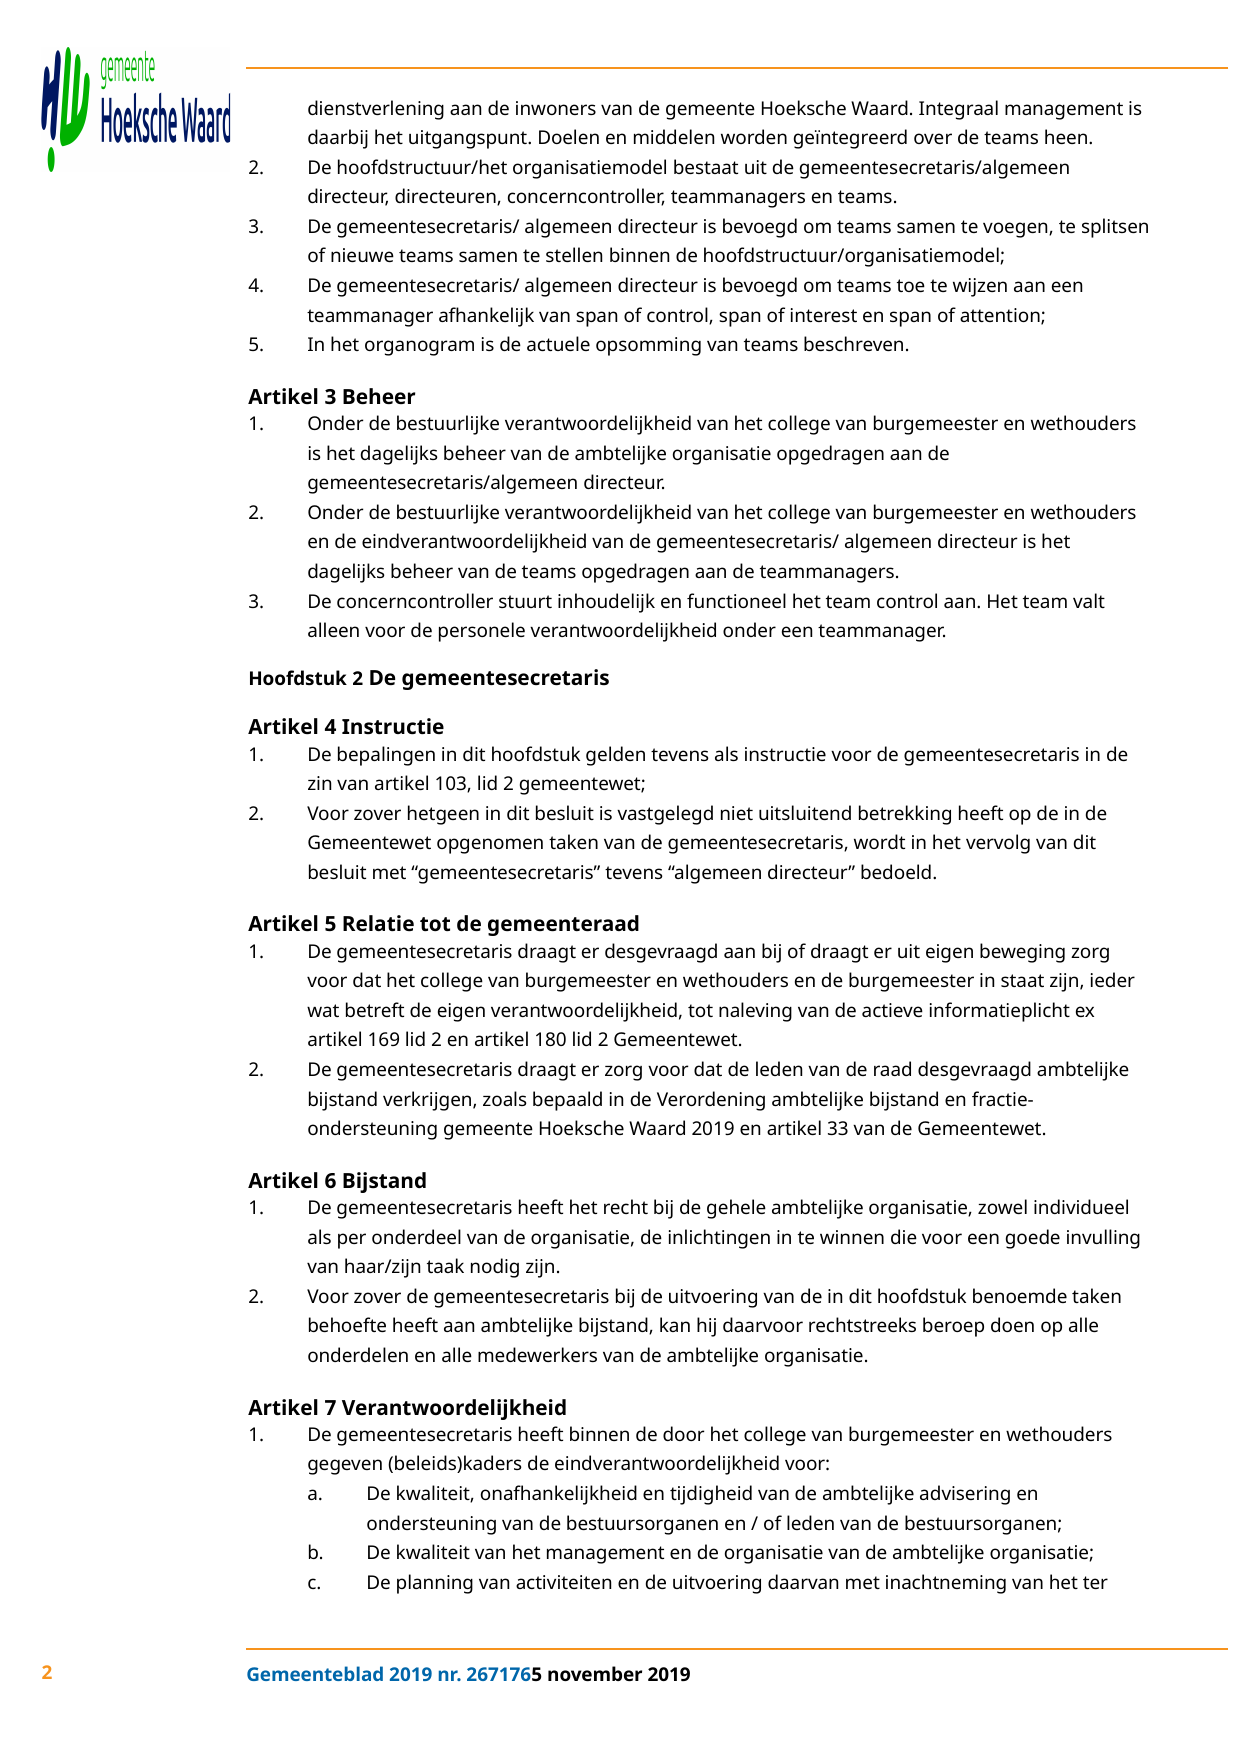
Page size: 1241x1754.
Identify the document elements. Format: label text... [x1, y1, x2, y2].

list De bepalingen in dit hoofdstuk gelden tevens als instructie voor de gemeentesecretaris in de zin van artikel 103, lid 2 gemeentewet; [248, 741, 1152, 796]
list De planning van activiteiten en de uitvoering daarvan met inachtneming van het ter [307, 1569, 1152, 1595]
list Onder de bestuurlijke verantwoordelijkheid van het college van burgemeester en wethouders en de eindverantwoordelijkheid van de gemeentesecretaris/ algemeen directeur is het dagelijks beheer van de teams opgedragen aan de teammanagers. [248, 499, 1152, 584]
list In het organogram is de actuele opsomming van teams beschreven. [248, 331, 1152, 357]
list dienstverlening aan de inwoners van de gemeente Hoeksche Waard. Integraal management is daarbij het uitgangspunt. Doelen en middelen worden geïntegreerd over de teams heen. [248, 95, 1152, 150]
text Artikel 5 Relatie tot de gemeenteraad [248, 909, 1152, 938]
list De gemeentesecretaris heeft het recht bij de gehele ambtelijke organisatie, zowel individueel als per onderdeel van de organisatie, de inlichtingen in te winnen die voor een goede invulling van haar/zijn taak nodig zijn. [248, 1194, 1152, 1279]
list Voor zover hetgeen in dit besluit is vastgelegd niet uitsluitend betrekking heeft op de in de Gemeentewet opgenomen taken van de gemeentesecretaris, wordt in het vervolg van dit besluit met “gemeentesecretaris” tevens “algemeen directeur” bedoeld. [248, 800, 1152, 885]
list De gemeentesecretaris draagt er desgevraagd aan bij of draagt er uit eigen beweging zorg voor dat het college van burgemeester en wethouders en de burgemeester in staat zijn, ieder wat betreft de eigen verantwoordelijkheid, tot naleving van de actieve informatieplicht ex artikel 169 lid 2 en artikel 180 lid 2 Gemeentewet. [248, 938, 1152, 1052]
list De gemeentesecretaris/ algemeen directeur is bevoegd om teams samen te voegen, te splitsen of nieuwe teams samen te stellen binnen de hoofdstructuur/organisatiemodel; [248, 213, 1152, 268]
list Onder de bestuurlijke verantwoordelijkheid van het college van burgemeester en wethouders is het dagelijks beheer van de ambtelijke organisatie opgedragen aan de gemeentesecretaris/algemeen directeur. [248, 410, 1152, 495]
list Voor zover de gemeentesecretaris bij de uitvoering van de in dit hoofdstuk benoemde taken behoefte heeft aan ambtelijke bijstand, kan hij daarvoor rechtstreeks beroep doen op alle onderdelen en alle medewerkers van de ambtelijke organisatie. [248, 1283, 1152, 1368]
picture [41, 47, 231, 172]
list De gemeentesecretaris draagt er zorg voor dat de leden van de raad desgevraagd ambtelijke bijstand verkrijgen, zoals bepaald in de Verordening ambtelijke bijstand en fractie-ondersteuning gemeente Hoeksche Waard 2019 en artikel 33 van de Gemeentewet. [248, 1056, 1152, 1141]
list De concerncontroller stuurt inhoudelijk en functioneel het team control aan. Het team valt alleen voor de personele verantwoordelijkheid onder een teammanager. [248, 588, 1152, 643]
list De kwaliteit van het management en de organisatie van de ambtelijke organisatie; [307, 1539, 1152, 1565]
list De gemeentesecretaris/ algemeen directeur is bevoegd om teams toe te wijzen aan een teammanager afhankelijk van span of control, span of interest en span of attention; [248, 272, 1152, 328]
list De gemeentesecretaris heeft binnen de door het college van burgemeester en wethouders gegeven (beleids)kaders de eindverantwoordelijkheid voor: [248, 1421, 1152, 1476]
text Artikel 7 Verantwoordelijkheid [248, 1393, 1152, 1421]
list De hoofdstructuur/het organisatiemodel bestaat uit de gemeentesecretaris/algemeen directeur, directeuren, concerncontroller, teammanagers en teams. [248, 154, 1152, 209]
text Hoofdstuk 2 De gemeentesecretaris [248, 663, 1152, 691]
text Artikel 6 Bijstand [248, 1166, 1152, 1194]
text Artikel 3 Beheer [248, 382, 1152, 410]
text Artikel 4 Instructie [248, 712, 1152, 741]
list De kwaliteit, onafhankelijkheid en tijdigheid van de ambtelijke advisering en ondersteuning van de bestuursorganen en / of leden van de bestuursorganen; [307, 1480, 1152, 1536]
